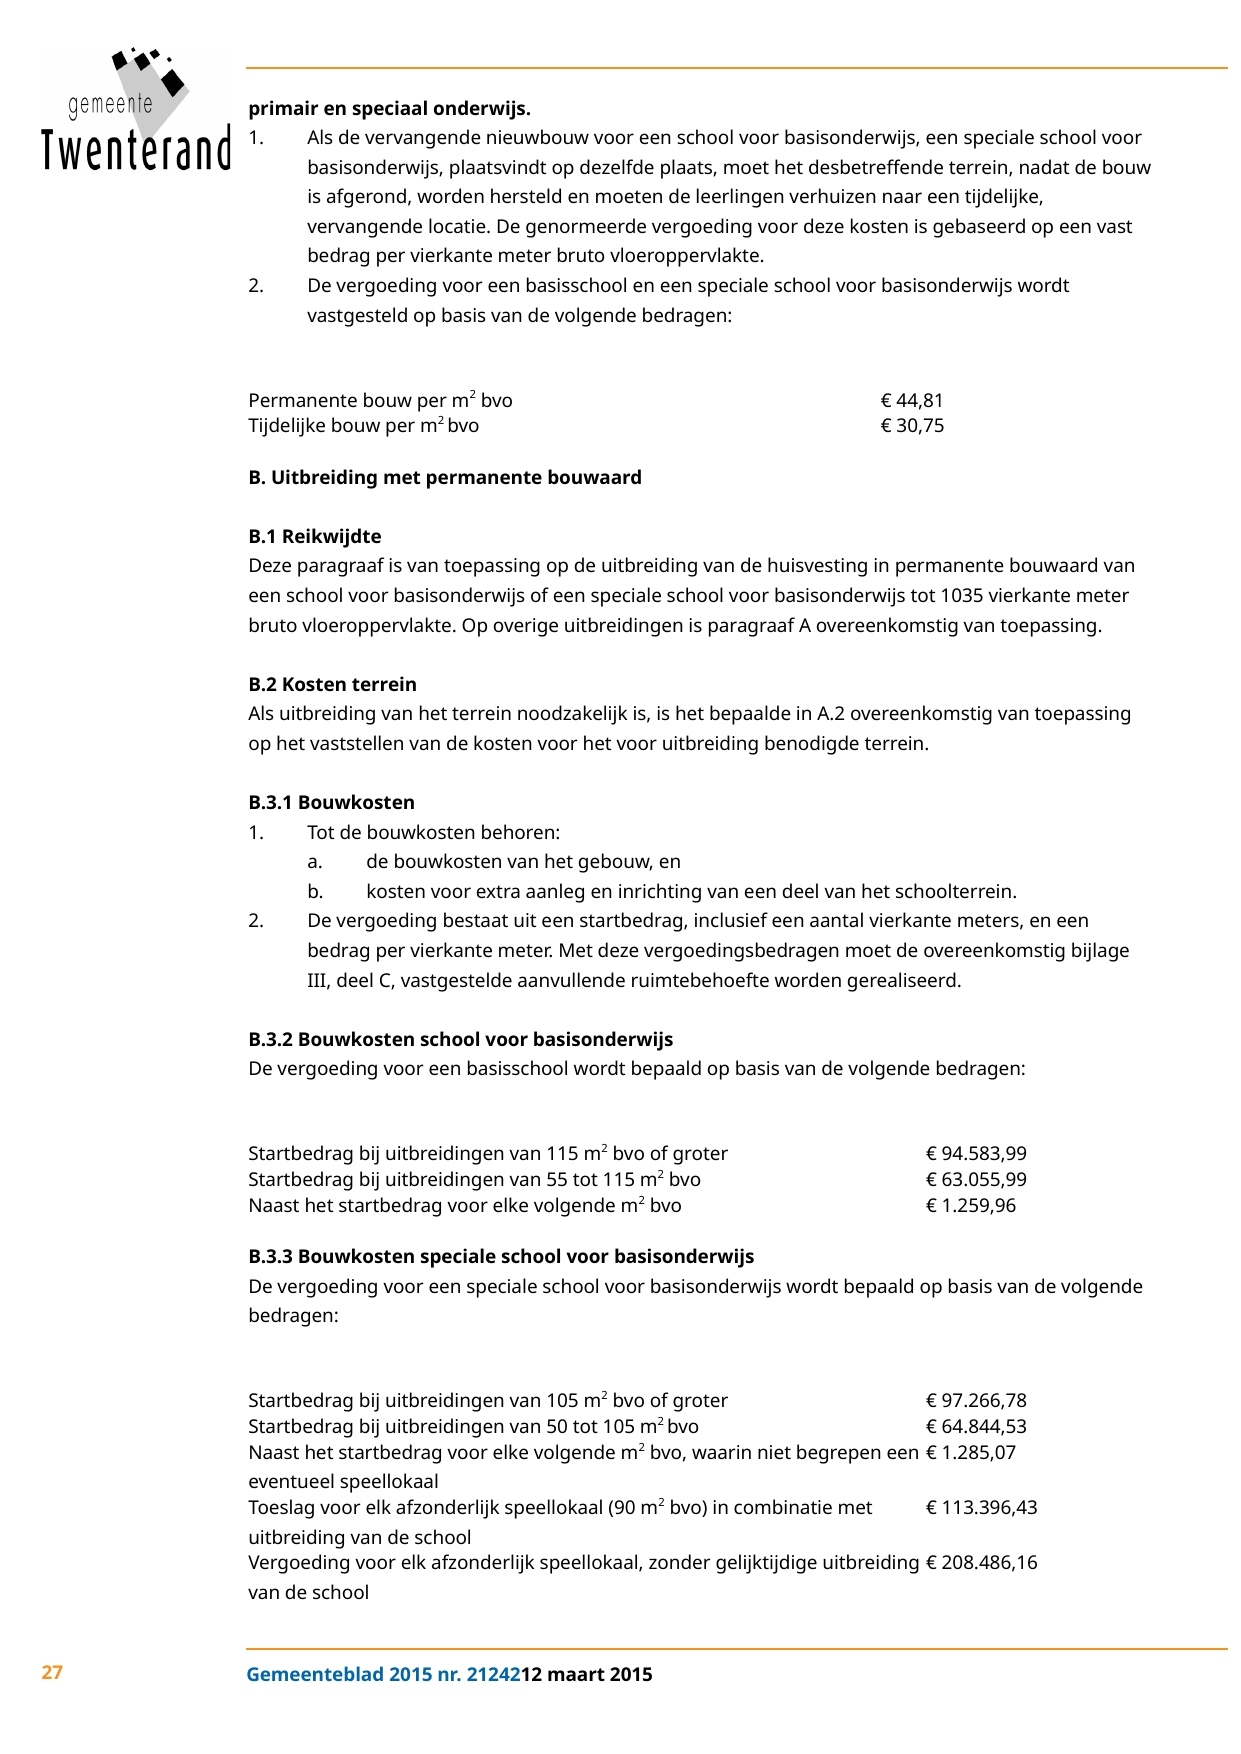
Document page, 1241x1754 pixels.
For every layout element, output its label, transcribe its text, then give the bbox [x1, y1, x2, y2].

table_cell Startbedrag bij uitbreidingen van 50 tot 105 m2 bvo [248, 1413, 926, 1439]
table_header € 97.266,78 [926, 1388, 1152, 1413]
table_header € 94.583,99 [926, 1141, 1152, 1166]
text B.2 Kosten terrein [248, 671, 1152, 697]
table_cell Naast het startbedrag voor elke volgende m2 bvo, waarin niet begrepen een eventueel speellokaal [248, 1439, 926, 1494]
text De vergoeding voor een speciale school voor basisonderwijs wordt bepaald op basis van de volgende bedragen: [248, 1273, 1152, 1328]
text primair en speciaal onderwijs. [248, 95, 1152, 121]
list de bouwkosten van het gebouw, en [307, 848, 1152, 874]
text B. Uitbreiding met permanente bouwaard [248, 464, 1152, 490]
table_cell € 63.055,99 [926, 1166, 1152, 1192]
list kosten voor extra aanleg en inrichting van een deel van het schoolterrein. [307, 878, 1152, 904]
text De vergoeding voor een basisschool wordt bepaald op basis van de volgende bedragen: [248, 1056, 1152, 1081]
list De vergoeding voor een basisschool en een speciale school voor basisonderwijs wordt vastgesteld op basis van de volgende bedragen: [248, 272, 1152, 328]
list Als de vervangende nieuwbouw voor een school voor basisonderwijs, een speciale school voor basisonderwijs, plaatsvindt op dezelfde plaats, moet het desbetreffende terrein, nadat de bouw is afgerond, worden hersteld en moeten de leerlingen verhuizen naar een tijdelijke, vervangende locatie. De genormeerde vergoeding voor deze kosten is gebaseerd op een vast bedrag per vierkante meter bruto vloeroppervlakte. [248, 124, 1152, 268]
table_header Startbedrag bij uitbreidingen van 105 m2 bvo of groter [248, 1388, 926, 1413]
text Deze paragraaf is van toepassing op de uitbreiding van de huisvesting in permanente bouwaard van een school voor basisonderwijs of een speciale school voor basisonderwijs tot 1035 vierkante meter bruto vloeroppervlakte. Op overige uitbreidingen is paragraaf A overeenkomstig van toepassing. [248, 553, 1152, 638]
list De vergoeding bestaat uit een startbedrag, inclusief een aantal vierkante meters, en een bedrag per vierkante meter. Met deze vergoedingsbedragen moet de overeenkomstig bijlage III, deel C, vastgestelde aanvullende ruimtebehoefte worden gerealiseerd. [248, 908, 1152, 993]
table_cell € 30,75 [881, 413, 1152, 438]
text Als uitbreiding van het terrein noodzakelijk is, is het bepaalde in A.2 overeenkomstig van toepassing op het vaststellen van de kosten voor het voor uitbreiding benodigde terrein. [248, 701, 1152, 756]
table_cell Startbedrag bij uitbreidingen van 55 tot 115 m2 bvo [248, 1166, 926, 1192]
table_cell Tijdelijke bouw per m2 bvo [248, 413, 881, 438]
table_cell € 1.285,07 [926, 1439, 1152, 1494]
text B.1 Reikwijdte [248, 523, 1152, 549]
table_cell € 64.844,53 [926, 1413, 1152, 1439]
table_header Permanente bouw per m2 bvo [248, 387, 881, 412]
table_cell Vergoeding voor elk afzonderlijk speellokaal, zonder gelijktijdige uitbreiding van de school [248, 1550, 926, 1605]
text B.3.3 Bouwkosten speciale school voor basisonderwijs [248, 1243, 1152, 1269]
table_cell € 1.259,96 [926, 1192, 1152, 1218]
table_cell Naast het startbedrag voor elke volgende m2 bvo [248, 1192, 926, 1218]
text B.3.1 Bouwkosten [248, 789, 1152, 815]
table_cell € 113.396,43 [926, 1494, 1152, 1549]
table_header € 44,81 [881, 387, 1152, 412]
table_header Startbedrag bij uitbreidingen van 115 m2 bvo of groter [248, 1141, 926, 1166]
list Tot de bouwkosten behoren: [248, 819, 1152, 845]
picture [41, 47, 231, 172]
text B.3.2 Bouwkosten school voor basisonderwijs [248, 1026, 1152, 1052]
table_cell Toeslag voor elk afzonderlijk speellokaal (90 m2 bvo) in combinatie met uitbreiding van de school [248, 1494, 926, 1549]
table_cell € 208.486,16 [926, 1550, 1152, 1605]
